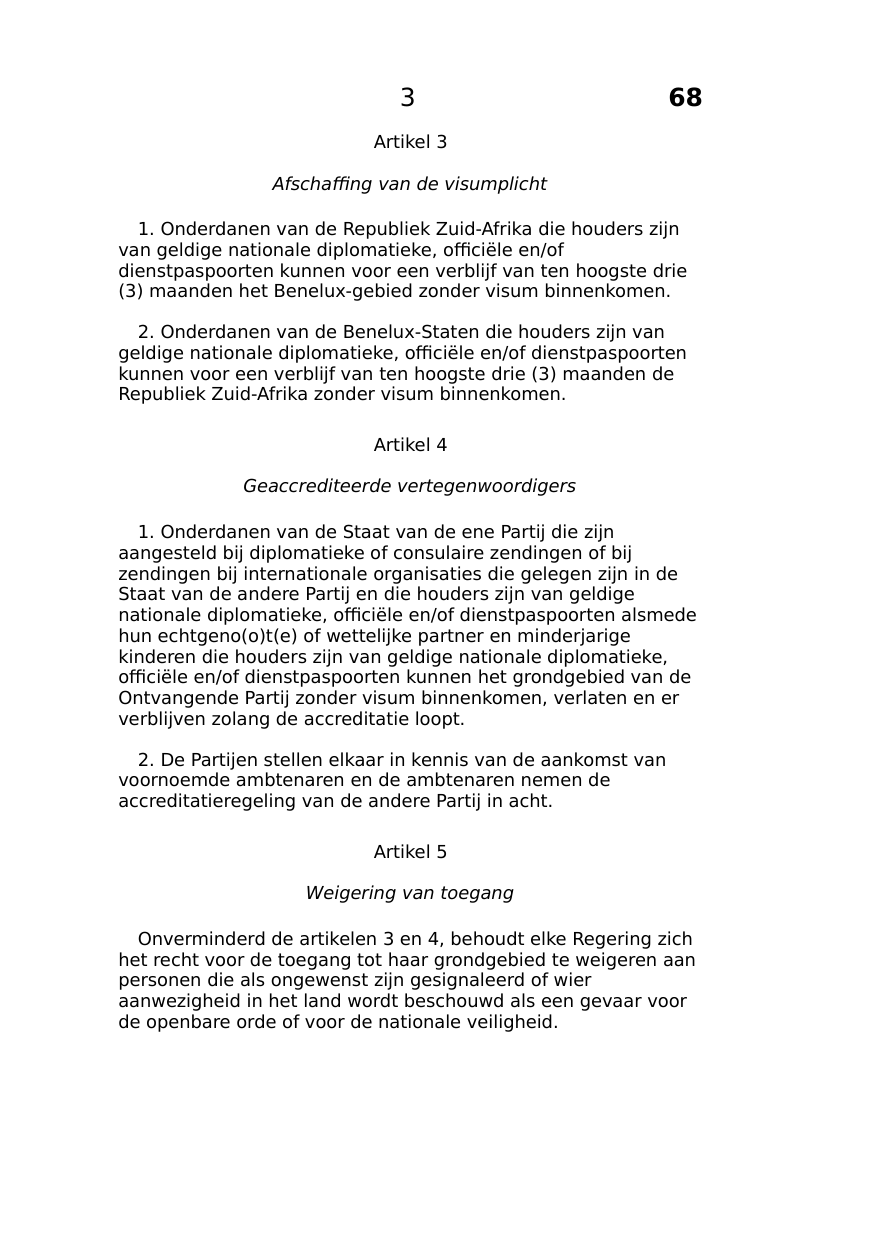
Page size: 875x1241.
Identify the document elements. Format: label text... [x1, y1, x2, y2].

text Onverminderd de artikelen 3 en 4, behoudt elke Regering zich het recht voor de toegang tot haar grondgebied te weigeren aan personen die als ongewenst zijn gesignaleerd of wier aanwezigheid in het land wordt beschouwd als een gevaar voor de openbare orde of voor de nationale veiligheid. [118, 929, 703, 1032]
subtitle Artikel 3 Afschaffing van de visumplicht [118, 132, 703, 194]
text 1. Onderdanen van de Staat van de ene Partij die zijn aangesteld bij diplomatieke of consulaire zendingen of bij zendingen bij internationale organisaties die gelegen zijn in de Staat van de andere Partij en die houders zijn van geldige nationale diplomatieke, officiële en/of dienstpaspoorten alsmede hun echtgeno(o)t(e) of wettelijke partner en minderjarige kinderen die houders zijn van geldige nationale diplomatieke, officiële en/of dienstpaspoorten kunnen het grondgebied van de Ontvangende Partij zonder visum binnenkomen, verlaten en er verblijven zolang de accreditatie loopt. [118, 522, 703, 729]
text 2. De Partijen stellen elkaar in kennis van de aankomst van voornoemde ambtenaren en de ambtenaren nemen de accreditatieregeling van de andere Partij in acht. [118, 749, 703, 812]
subtitle Artikel 5 Weigering van toegang [118, 842, 703, 904]
text 2. Onderdanen van de Benelux-Staten die houders zijn van geldige nationale diplomatieke, officiële en/of dienstpaspoorten kunnen voor een verblijf van ten hoogste drie (3) maanden de Republiek Zuid-Afrika zonder visum binnenkomen. [118, 322, 703, 405]
text 1. Onderdanen van de Republiek Zuid-Afrika die houders zijn van geldige nationale diplomatieke, officiële en/of dienstpaspoorten kunnen voor een verblijf van ten hoogste drie (3) maanden het Benelux-gebied zonder visum binnenkomen. [118, 219, 703, 302]
subtitle Artikel 4 Geaccrediteerde vertegenwoordigers [118, 435, 703, 497]
